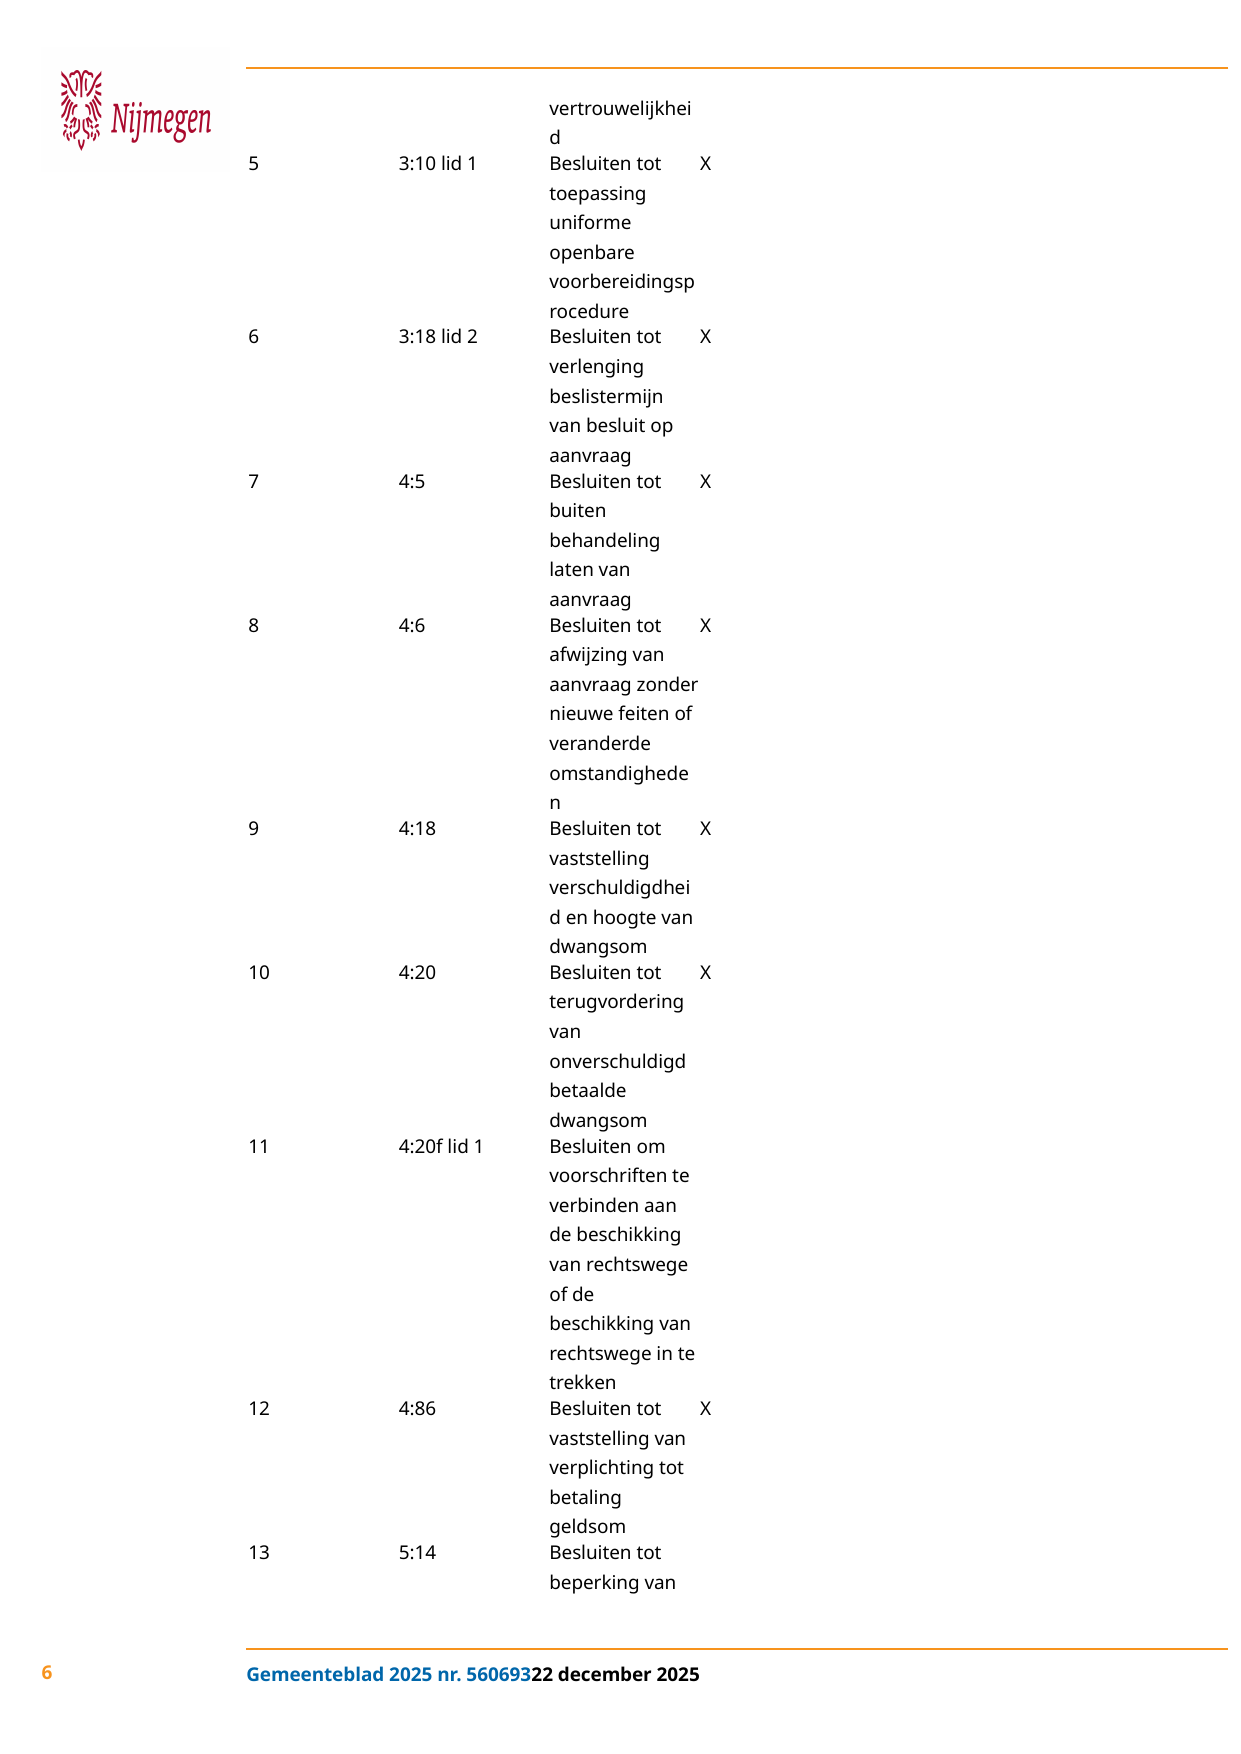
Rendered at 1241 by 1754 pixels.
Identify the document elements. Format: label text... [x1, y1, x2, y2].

table_cell 12 [248, 1395, 398, 1539]
table_cell [1001, 1133, 1152, 1395]
table_cell Besluiten tot toepassing uniforme openbare voorbereidingsprocedure [549, 150, 700, 324]
table_cell X [700, 959, 850, 1133]
table_cell [850, 1395, 1001, 1539]
table_cell X [700, 150, 850, 324]
table_cell 4:6 [399, 612, 549, 815]
table_cell [850, 959, 1001, 1133]
table_cell 3:10 lid 1 [399, 150, 549, 324]
table_cell 4:18 [399, 815, 549, 959]
table_cell [1001, 468, 1152, 612]
table_cell 8 [248, 612, 398, 815]
table_cell [850, 468, 1001, 612]
table_cell 9 [248, 815, 398, 959]
table_cell [399, 95, 549, 150]
table_cell [700, 95, 850, 150]
table_cell Besluiten tot vaststelling verschuldigdheid en hoogte van dwangsom [549, 815, 700, 959]
table_cell 5 [248, 150, 398, 324]
table_cell [1001, 324, 1152, 468]
table_cell 13 [248, 1539, 398, 1594]
table_cell [700, 1133, 850, 1395]
table_cell [1001, 150, 1152, 324]
table_cell [1001, 95, 1152, 150]
table_cell X [700, 612, 850, 815]
table_cell [1001, 1395, 1152, 1539]
table_cell X [700, 815, 850, 959]
table_cell [1001, 612, 1152, 815]
table_cell 4:20 [399, 959, 549, 1133]
table_cell [1001, 959, 1152, 1133]
table_cell [1001, 815, 1152, 959]
table_cell Besluiten tot beperking van [549, 1539, 700, 1594]
table_cell 4:20f lid 1 [399, 1133, 549, 1395]
table_cell Besluiten tot vaststelling van verplichting tot betaling geldsom [549, 1395, 700, 1539]
table_cell Besluiten tot terugvordering van onverschuldigd betaalde dwangsom [549, 959, 700, 1133]
table_cell 5:14 [399, 1539, 549, 1594]
table_cell [248, 95, 398, 150]
table_cell [850, 150, 1001, 324]
table_cell [850, 1133, 1001, 1395]
table_cell 3:18 lid 2 [399, 324, 549, 468]
table_cell Besluiten tot buiten behandeling laten van aanvraag [549, 468, 700, 612]
table_cell [850, 1539, 1001, 1594]
table_cell Besluiten tot verlenging beslistermijn van besluit op aanvraag [549, 324, 700, 468]
table_cell vertrouwelijkheid [549, 95, 700, 150]
table_cell Besluiten om voorschriften te verbinden aan de beschikking van rechtswege of de beschikking van rechtswege in te trekken [549, 1133, 700, 1395]
table_cell X [700, 324, 850, 468]
table_cell Besluiten tot afwijzing van aanvraag zonder nieuwe feiten of veranderde omstandigheden [549, 612, 700, 815]
table_cell 4:5 [399, 468, 549, 612]
table_cell [850, 612, 1001, 815]
table_cell [850, 324, 1001, 468]
table_cell 10 [248, 959, 398, 1133]
table_cell 11 [248, 1133, 398, 1395]
table_cell [850, 815, 1001, 959]
table_cell [850, 95, 1001, 150]
table_cell 4:86 [399, 1395, 549, 1539]
table_cell X [700, 468, 850, 612]
table_cell X [700, 1395, 850, 1539]
table_cell 6 [248, 324, 398, 468]
picture [41, 47, 231, 172]
table_cell [1001, 1539, 1152, 1594]
table_cell 7 [248, 468, 398, 612]
table_cell [700, 1539, 850, 1594]
